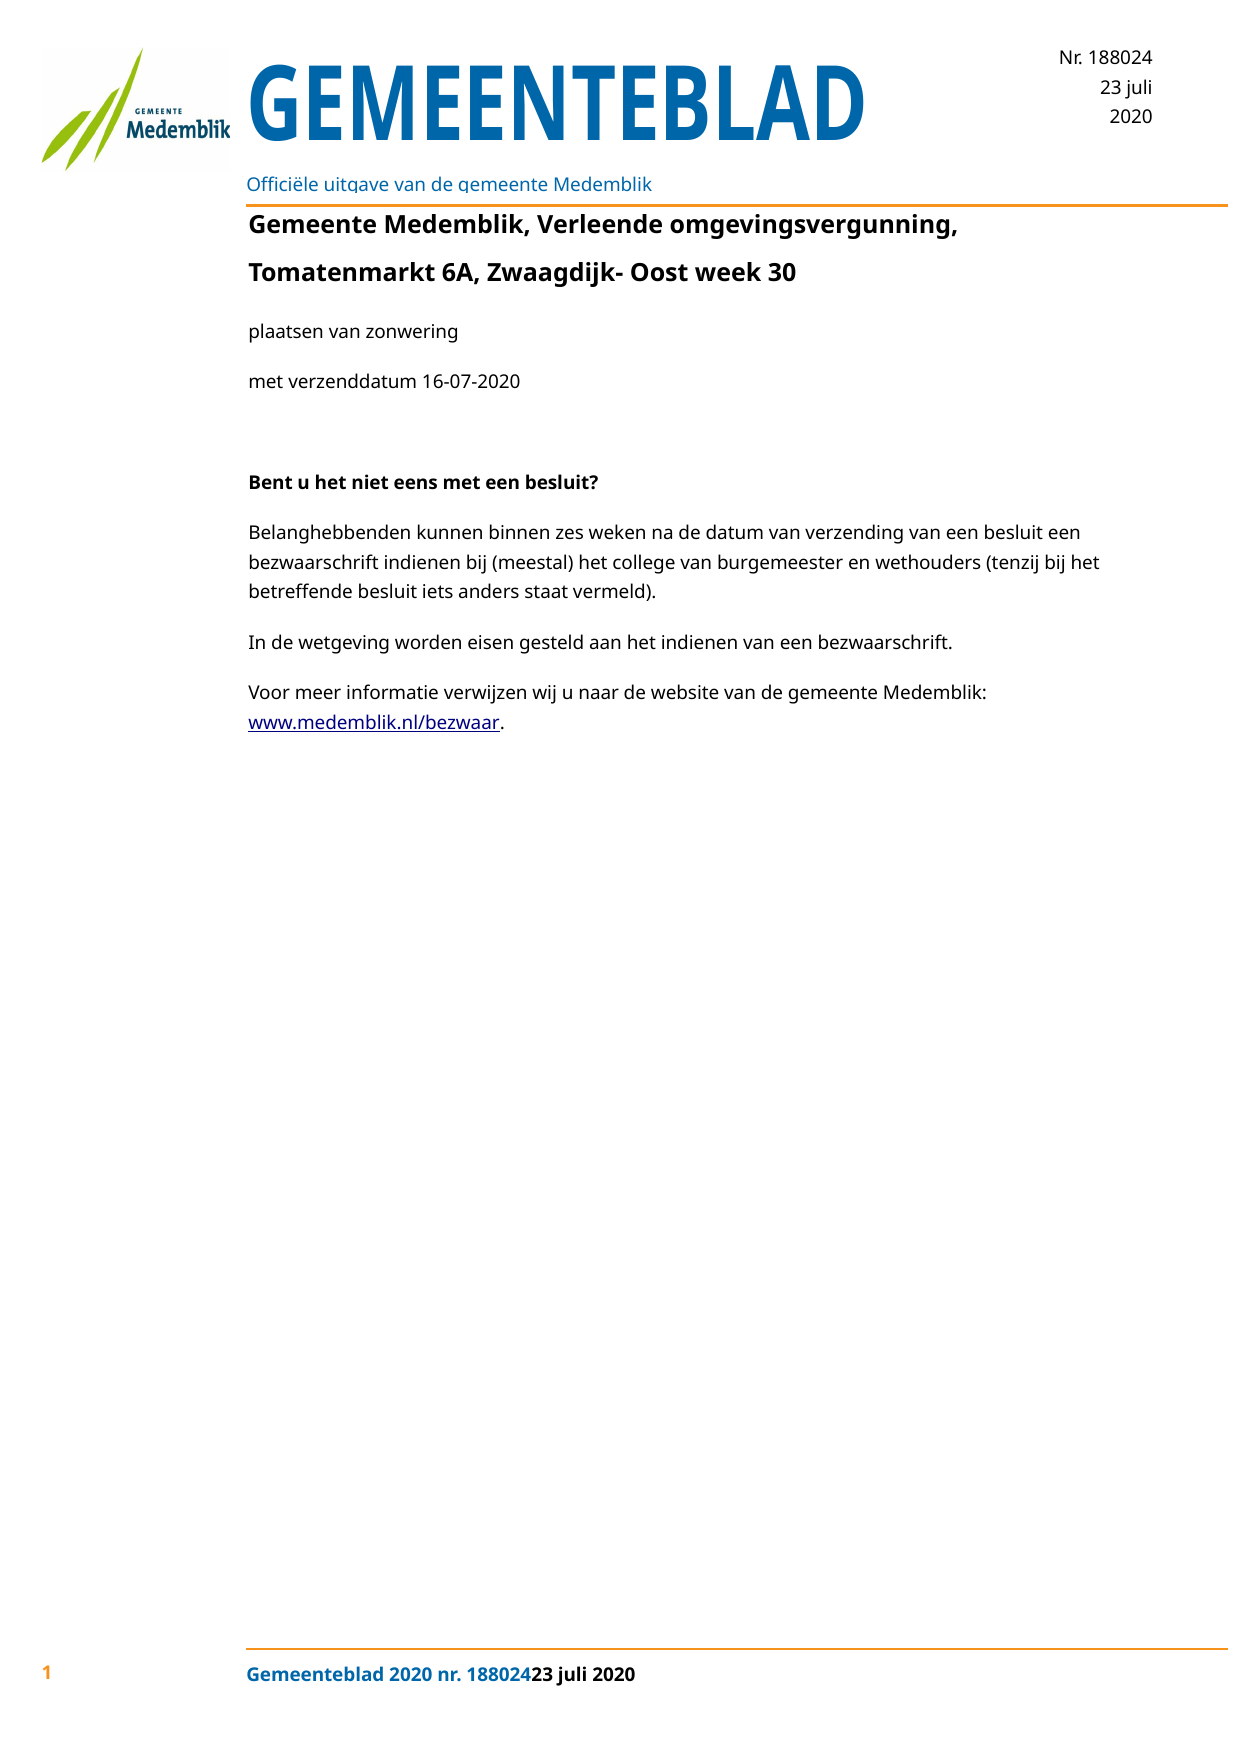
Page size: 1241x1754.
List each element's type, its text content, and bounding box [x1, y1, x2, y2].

text met verzenddatum 16-07-2020 [248, 368, 1152, 394]
text Belanghebbenden kunnen binnen zes weken na de datum van verzending van een besluit een bezwaarschrift indienen bij (meestal) het college van burgemeester en wethouders (tenzij bij het betreffende besluit iets anders staat vermeld). [248, 519, 1152, 604]
text Bent u het niet eens met een besluit? [248, 469, 1152, 495]
text Voor meer informatie verwijzen wij u naar de website van de gemeente Medemblik: www.medemblik.nl/bezwaar. [248, 679, 1152, 735]
text plaatsen van zonwering [248, 318, 1152, 344]
text In de wetgeving worden eisen gesteld aan het indienen van een bezwaarschrift. [248, 629, 1152, 655]
text Gemeente Medemblik, Verleende omgevingsvergunning, Tomatenmarkt 6A, Zwaagdijk- Oost week 30 [248, 207, 1152, 288]
picture [41, 47, 231, 172]
